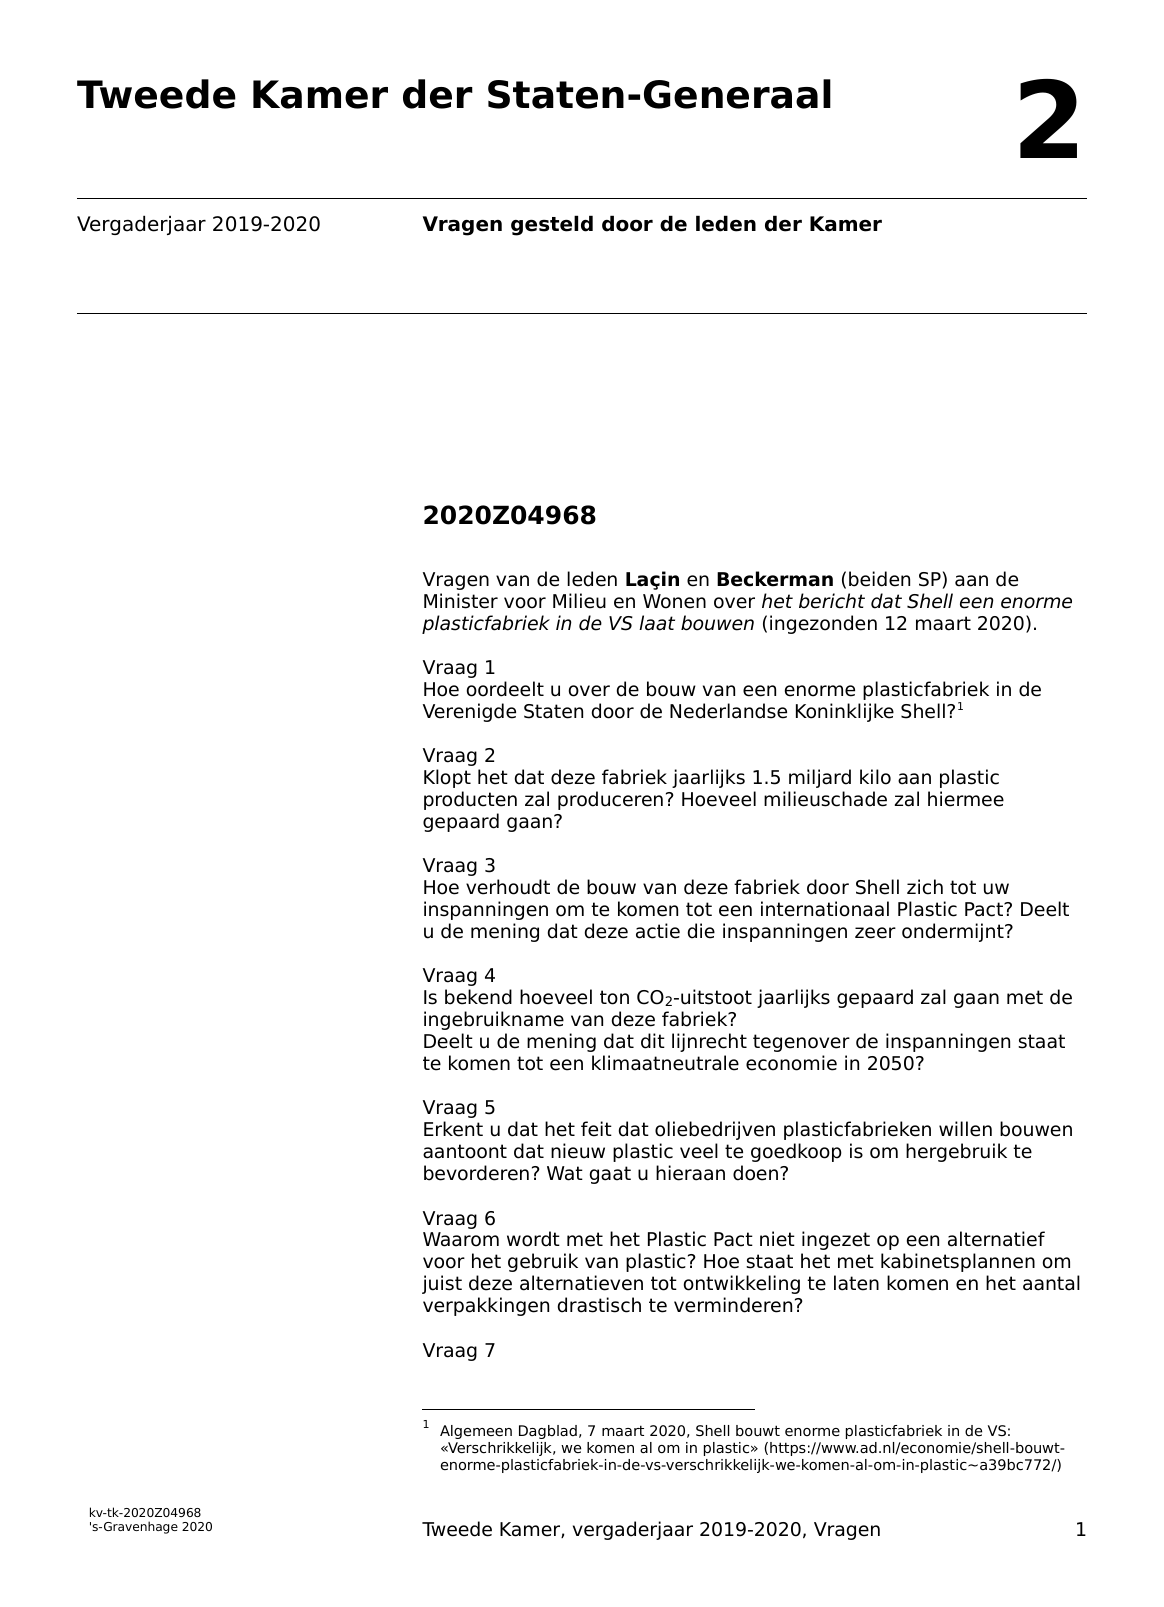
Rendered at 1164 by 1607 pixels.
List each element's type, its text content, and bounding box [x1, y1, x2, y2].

text 's-Gravenhage 2020 [88, 1520, 323, 1534]
text Vraag 1 [422, 657, 1087, 679]
text Vraag 6 [422, 1207, 1087, 1229]
text Klopt het dat deze fabriek jaarlijks 1.5 miljard kilo aan plastic producten zal produceren? Hoeveel milieuschade zal hiermee gepaard gaan? [422, 767, 1087, 833]
text Is bekend hoeveel ton CO2-uitstoot jaarlijks gepaard zal gaan met de ingebruikname van deze fabriek? [422, 987, 1087, 1031]
table_cell Vergaderjaar 2019-2020 [77, 199, 422, 313]
text Algemeen Dagblad, 7 maart 2020, Shell bouwt enorme plasticfabriek in de VS: «Verschrikkelijk, we komen al om in plastic» (https://www.ad.nl/economie/shell-bouwt-enorme-plasticfabriek-in-de-vs-verschrikkelijk-we-komen-al-om-in-plastic~a39bc772/) [422, 1418, 1087, 1474]
text kv-tk-2020Z04968 [88, 1506, 323, 1520]
text Vraag 4 [422, 965, 1087, 987]
table_header Tweede Kamer der Staten-Generaal [77, 59, 886, 198]
table_header 2 [886, 59, 1087, 198]
text Vragen van de leden Laçin en Beckerman (beiden SP) aan de Minister voor Milieu en Wonen over het bericht dat Shell een enorme plasticfabriek in de VS laat bouwen (ingezonden 12 maart 2020). [422, 569, 1087, 635]
text 2020Z04968 [422, 501, 1087, 531]
text Vraag 3 [422, 855, 1087, 877]
text Deelt u de mening dat dit lijnrecht tegenover de inspanningen staat te komen tot een klimaatneutrale economie in 2050? [422, 1031, 1087, 1075]
text Vraag 2 [422, 745, 1087, 767]
text Erkent u dat het feit dat oliebedrijven plasticfabrieken willen bouwen aantoont dat nieuw plastic veel te goedkoop is om hergebruik te bevorderen? Wat gaat u hieraan doen? [422, 1119, 1087, 1185]
text Hoe verhoudt de bouw van deze fabriek door Shell zich tot uw inspanningen om te komen tot een internationaal Plastic Pact? Deelt u de mening dat deze actie die inspanningen zeer ondermijnt? [422, 877, 1087, 943]
table_cell Vragen gesteld door de leden der Kamer [422, 199, 1087, 313]
text Vraag 5 [422, 1097, 1087, 1119]
text Waarom wordt met het Plastic Pact niet ingezet op een alternatief voor het gebruik van plastic? Hoe staat het met kabinetsplannen om juist deze alternatieven tot ontwikkeling te laten komen en het aantal verpakkingen drastisch te verminderen? [422, 1229, 1087, 1317]
text Vraag 7 [422, 1339, 1087, 1361]
text Hoe oordeelt u over de bouw van een enorme plasticfabriek in de Verenigde Staten door de Nederlandse Koninklijke Shell? [422, 679, 1087, 723]
